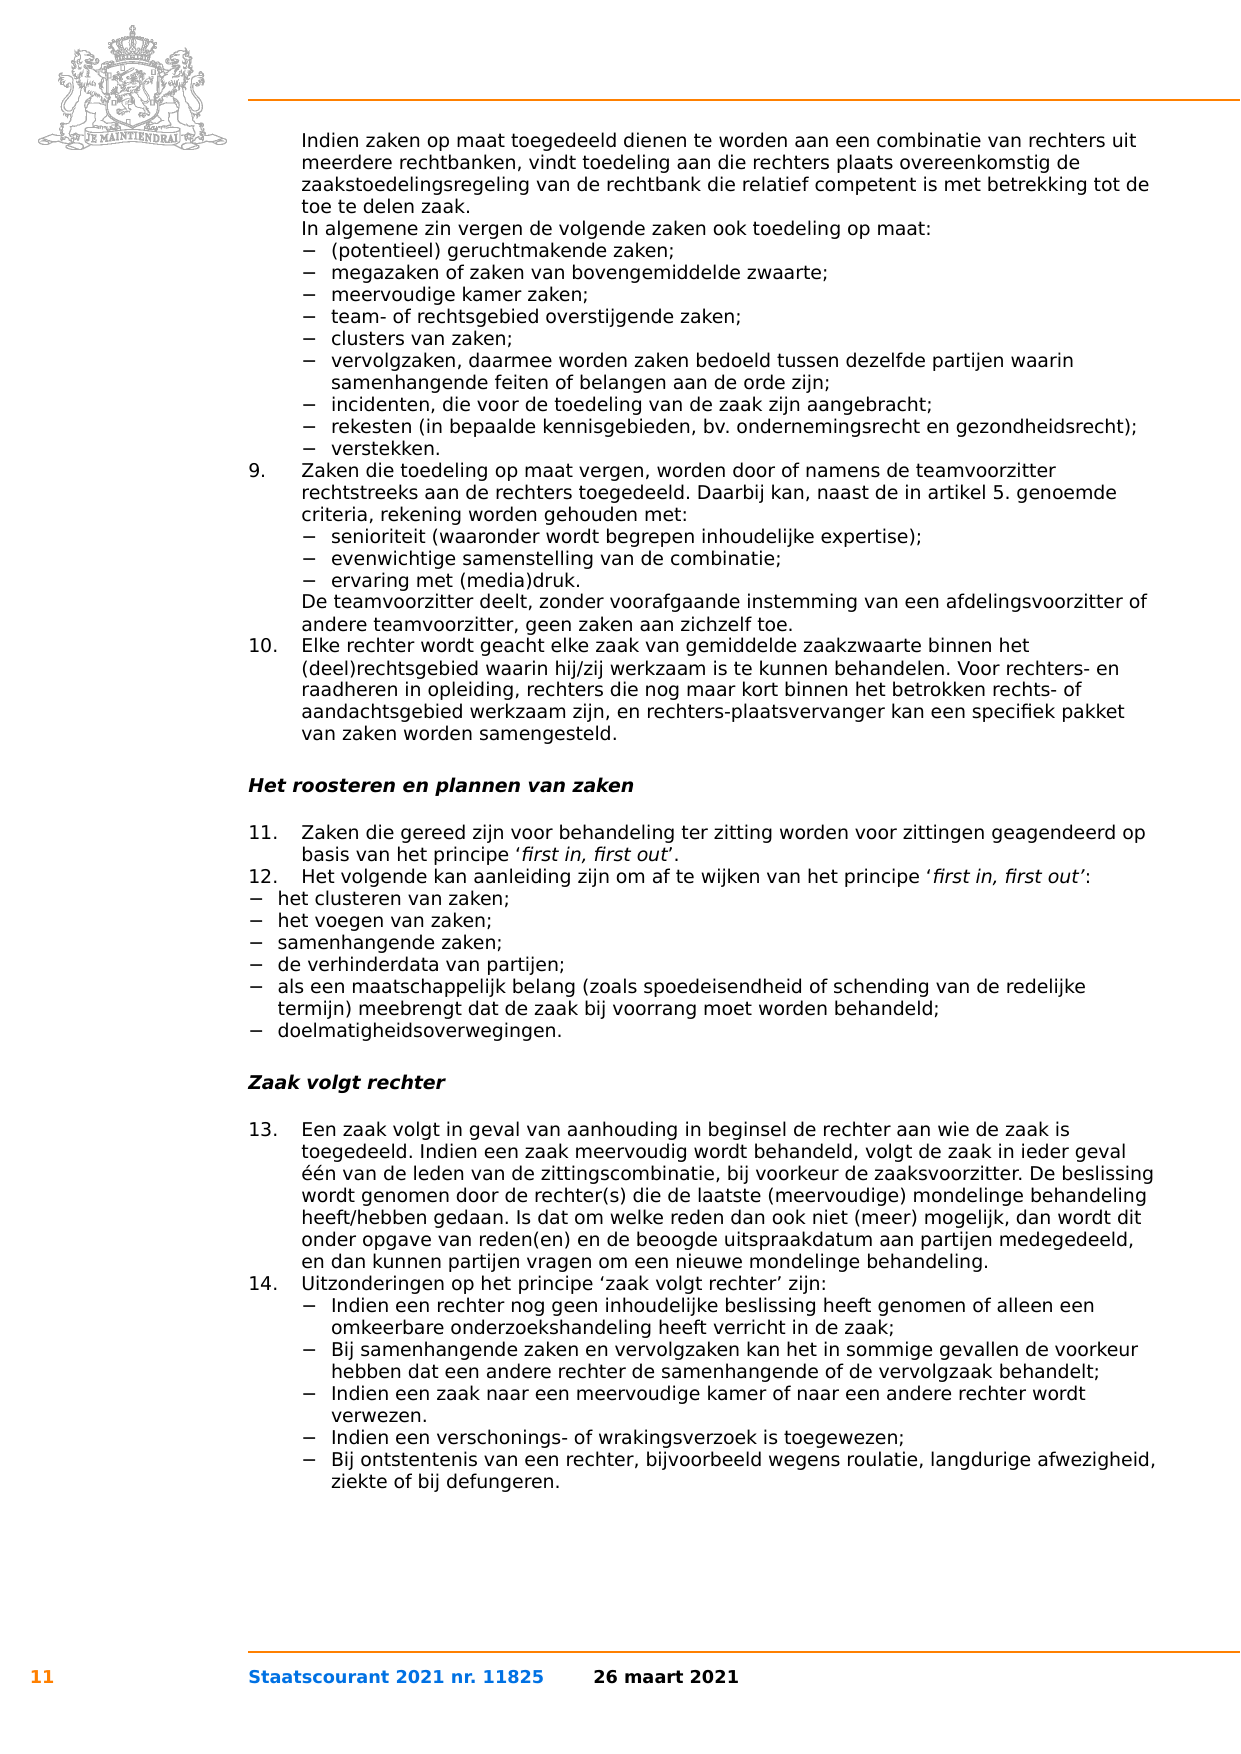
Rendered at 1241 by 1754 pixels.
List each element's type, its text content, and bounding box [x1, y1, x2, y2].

text − rekesten (in bepaalde kennisgebieden, bv. ondernemingsrecht en gezondheidsrecht); [301, 416, 1163, 438]
text 13. Een zaak volgt in geval van aanhouding in beginsel de rechter aan wie de zaak is toegedeeld. Indien een zaak meervoudig wordt behandeld, volgt de zaak in ieder geval één van de leden van de zittingscombinatie, bij voorkeur de zaaksvoorzitter. De beslissing wordt genomen door de rechter(s) die de laatste (meervoudige) mondelinge behandeling heeft/hebben gedaan. Is dat om welke reden dan ook niet (meer) mogelijk, dan wordt dit onder opgave van reden(en) en de beoogde uitspraakdatum aan partijen medegedeeld, en dan kunnen partijen vragen om een nieuwe mondelinge behandeling. [248, 1119, 1163, 1273]
text − meervoudige kamer zaken; [301, 284, 1163, 306]
text − Bij ontstentenis van een rechter, bijvoorbeeld wegens roulatie, langdurige afwezigheid, ziekte of bij defungeren. [301, 1449, 1163, 1493]
picture [38, 25, 227, 150]
text − senioriteit (waaronder wordt begrepen inhoudelijke expertise); [301, 526, 1163, 547]
text − doelmatigheidsoverwegingen. [248, 1020, 1163, 1042]
text − samenhangende zaken; [248, 932, 1163, 954]
text Indien zaken op maat toegedeeld dienen te worden aan een combinatie van rechters uit meerdere rechtbanken, vindt toedeling aan die rechters plaats overeenkomstig de zaakstoedelingsregeling van de rechtbank die relatief competent is met betrekking tot de toe te delen zaak. [301, 130, 1163, 218]
text − als een maatschappelijk belang (zoals spoedeisendheid of schending van de redelijke termijn) meebrengt dat de zaak bij voorrang moet worden behandeld; [248, 976, 1163, 1020]
text − Indien een verschonings- of wrakingsverzoek is toegewezen; [301, 1427, 1163, 1449]
text − (potentieel) geruchtmakende zaken; [301, 240, 1163, 262]
text − Indien een rechter nog geen inhoudelijke beslissing heeft genomen of alleen een omkeerbare onderzoekshandeling heeft verricht in de zaak; [301, 1295, 1163, 1339]
text − verstekken. [301, 438, 1163, 459]
subtitle Het roosteren en plannen van zaken [248, 775, 1163, 797]
text 9. Zaken die toedeling op maat vergen, worden door of namens de teamvoorzitter rechtstreeks aan de rechters toegedeeld. Daarbij kan, naast de in artikel 5. genoemde criteria, rekening worden gehouden met: [248, 459, 1163, 526]
text − ervaring met (media)druk. [301, 569, 1163, 591]
text − evenwichtige samenstelling van de combinatie; [301, 547, 1163, 569]
text − Bij samenhangende zaken en vervolgzaken kan het in sommige gevallen de voorkeur hebben dat een andere rechter de samenhangende of de vervolgzaak behandelt; [301, 1339, 1163, 1383]
text In algemene zin vergen de volgende zaken ook toedeling op maat: [301, 218, 1163, 240]
text − de verhinderdata van partijen; [248, 954, 1163, 976]
text − het voegen van zaken; [248, 910, 1163, 932]
text − megazaken of zaken van bovengemiddelde zwaarte; [301, 262, 1163, 284]
text 11. Zaken die gereed zijn voor behandeling ter zitting worden voor zittingen geagendeerd op basis van het principe ‘first in, first out’. [248, 822, 1163, 866]
text − vervolgzaken, daarmee worden zaken bedoeld tussen dezelfde partijen waarin samenhangende feiten of belangen aan de orde zijn; [301, 350, 1163, 394]
text 10. Elke rechter wordt geacht elke zaak van gemiddelde zaakzwaarte binnen het (deel)rechtsgebied waarin hij/zij werkzaam is te kunnen behandelen. Voor rechters- en raadheren in opleiding, rechters die nog maar kort binnen het betrokken rechts- of aandachtsgebied werkzaam zijn, en rechters-plaatsvervanger kan een specifiek pakket van zaken worden samengesteld. [248, 635, 1163, 745]
text 14. Uitzonderingen op het principe ‘zaak volgt rechter’ zijn: [248, 1273, 1163, 1295]
text De teamvoorzitter deelt, zonder voorafgaande instemming van een afdelingsvoorzitter of andere teamvoorzitter, geen zaken aan zichzelf toe. [301, 591, 1163, 635]
text 12. Het volgende kan aanleiding zijn om af te wijken van het principe ‘first in, first out’: [248, 866, 1163, 888]
text − clusters van zaken; [301, 328, 1163, 350]
text − het clusteren van zaken; [248, 888, 1163, 910]
text − team- of rechtsgebied overstijgende zaken; [301, 306, 1163, 328]
subtitle Zaak volgt rechter [248, 1072, 1163, 1094]
text − Indien een zaak naar een meervoudige kamer of naar een andere rechter wordt verwezen. [301, 1383, 1163, 1427]
text − incidenten, die voor de toedeling van de zaak zijn aangebracht; [301, 394, 1163, 416]
